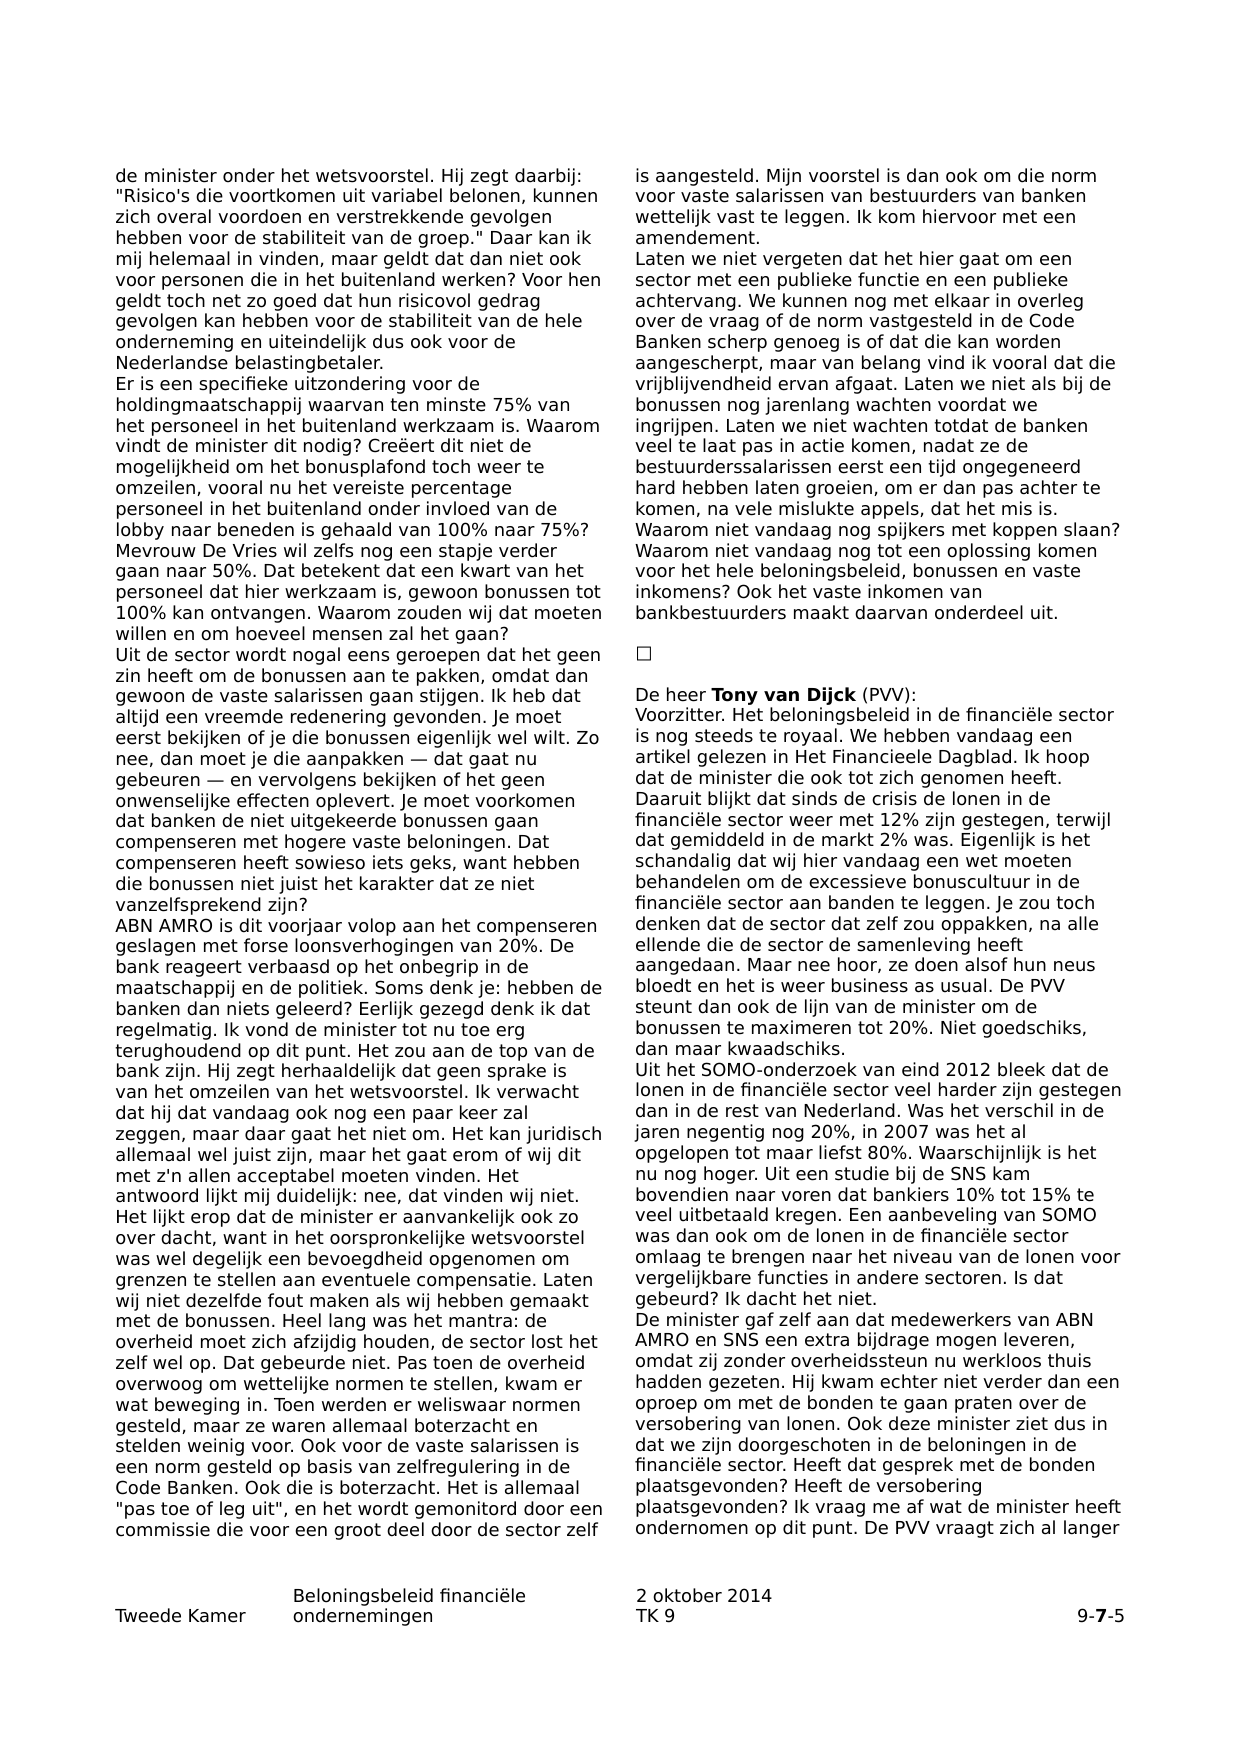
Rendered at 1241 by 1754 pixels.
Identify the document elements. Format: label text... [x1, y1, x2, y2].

text Laten we niet vergeten dat het hier gaat om een sector met een publieke functie en een publieke achtervang. We kunnen nog met elkaar in overleg over de vraag of de norm vastgesteld in de Code Banken scherp genoeg is of dat die kan worden aangescherpt, maar van belang vind ik vooral dat die vrijblijvendheid ervan afgaat. Laten we niet als bij de bonussen nog jarenlang wachten voordat we ingrijpen. Laten we niet wachten totdat de banken veel te laat pas in actie komen, nadat ze de bestuurderssalarissen eerst een tijd ongegeneerd hard hebben laten groeien, om er dan pas achter te komen, na vele mislukte appels, dat het mis is. Waarom niet vandaag nog spijkers met koppen slaan? Waarom niet vandaag nog tot een oplossing komen voor het hele beloningsbeleid, bonussen en vaste inkomens? Ook het vaste inkomen van bankbestuurders maakt daarvan onderdeel uit. [635, 249, 1125, 624]
text De heer Tony van Dijck (PVV): [635, 684, 1125, 705]
text Uit de sector wordt nogal eens geroepen dat het geen zin heeft om de bonussen aan te pakken, omdat dan gewoon de vaste salarissen gaan stijgen. Ik heb dat altijd een vreemde redenering gevonden. Je moet eerst bekijken of je die bonussen eigenlijk wel wilt. Zo nee, dan moet je die aanpakken — dat gaat nu gebeuren — en vervolgens bekijken of het geen onwenselijke effecten oplevert. Je moet voorkomen dat banken de niet uitgekeerde bonussen gaan compenseren met hogere vaste beloningen. Dat compenseren heeft sowieso iets geks, want hebben die bonussen niet juist het karakter dat ze niet vanzelfsprekend zijn? [115, 644, 605, 915]
text ⬜ [635, 644, 1125, 664]
text Voorzitter. Het beloningsbeleid in de financiële sector is nog steeds te royaal. We hebben vandaag een artikel gelezen in Het Financieele Dagblad. Ik hoop dat de minister die ook tot zich genomen heeft. Daaruit blijkt dat sinds de crisis de lonen in de financiële sector weer met 12% zijn gestegen, terwijl dat gemiddeld in de markt 2% was. Eigenlijk is het schandalig dat wij hier vandaag een wet moeten behandelen om de excessieve bonuscultuur in de financiële sector aan banden te leggen. Je zou toch denken dat de sector dat zelf zou oppakken, na alle ellende die de sector de samenleving heeft aangedaan. Maar nee hoor, ze doen alsof hun neus bloedt en het is weer business as usual. De PVV steunt dan ook de lijn van de minister om de bonussen te maximeren tot 20%. Niet goedschiks, dan maar kwaadschiks. [635, 705, 1125, 1059]
text ABN AMRO is dit voorjaar volop aan het compenseren geslagen met forse loonsverhogingen van 20%. De bank reageert verbaasd op het onbegrip in de maatschappij en de politiek. Soms denk je: hebben de banken dan niets geleerd? Eerlijk gezegd denk ik dat regelmatig. Ik vond de minister tot nu toe erg terughoudend op dit punt. Het zou aan de top van de bank zijn. Hij zegt herhaaldelijk dat geen sprake is van het omzeilen van het wetsvoorstel. Ik verwacht dat hij dat vandaag ook nog een paar keer zal zeggen, maar daar gaat het niet om. Het kan juridisch allemaal wel juist zijn, maar het gaat erom of wij dit met z'n allen acceptabel moeten vinden. Het antwoord lijkt mij duidelijk: nee, dat vinden wij niet. Het lijkt erop dat de minister er aanvankelijk ook zo over dacht, want in het oorspronkelijke wetsvoorstel was wel degelijk een bevoegdheid opgenomen om grenzen te stellen aan eventuele compensatie. Laten wij niet dezelfde fout maken als wij hebben gemaakt met de bonussen. Heel lang was het mantra: de overheid moet zich afzijdig houden, de sector lost het zelf wel op. Dat gebeurde niet. Pas toen de overheid overwoog om wettelijke normen te stellen, kwam er wat beweging in. Toen werden er weliswaar normen gesteld, maar ze waren allemaal boterzacht en stelden weinig voor. Ook voor de vaste salarissen is een norm gesteld op basis van zelfregulering in de Code Banken. Ook die is boterzacht. Het is allemaal "pas toe of leg uit", en het wordt gemonitord door een commissie die voor een groot deel door de sector zelf [115, 915, 605, 1540]
text Er is een specifieke uitzondering voor de holdingmaatschappij waarvan ten minste 75% van het personeel in het buitenland werkzaam is. Waarom vindt de minister dit nodig? Creëert dit niet de mogelijkheid om het bonusplafond toch weer te omzeilen, vooral nu het vereiste percentage personeel in het buitenland onder invloed van de lobby naar beneden is gehaald van 100% naar 75%? Mevrouw De Vries wil zelfs nog een stapje verder gaan naar 50%. Dat betekent dat een kwart van het personeel dat hier werkzaam is, gewoon bonussen tot 100% kan ontvangen. Waarom zouden wij dat moeten willen en om hoeveel mensen zal het gaan? [115, 374, 605, 644]
text De minister gaf zelf aan dat medewerkers van ABN AMRO en SNS een extra bijdrage mogen leveren, omdat zij zonder overheidssteun nu werkloos thuis hadden gezeten. Hij kwam echter niet verder dan een oproep om met de bonden te gaan praten over de versobering van lonen. Ook deze minister ziet dus in dat we zijn doorgeschoten in de beloningen in de financiële sector. Heeft dat gesprek met de bonden plaatsgevonden? Heeft de versobering plaatsgevonden? Ik vraag me af wat de minister heeft ondernomen op dit punt. De PVV vraagt zich al langer [635, 1309, 1125, 1538]
text is aangesteld. Mijn voorstel is dan ook om die norm voor vaste salarissen van bestuurders van banken wettelijk vast te leggen. Ik kom hiervoor met een amendement. [635, 165, 1125, 249]
text Uit het SOMO-onderzoek van eind 2012 bleek dat de lonen in de financiële sector veel harder zijn gestegen dan in de rest van Nederland. Was het verschil in de jaren negentig nog 20%, in 2007 was het al opgelopen tot maar liefst 80%. Waarschijnlijk is het nu nog hoger. Uit een studie bij de SNS kam bovendien naar voren dat bankiers 10% tot 15% te veel uitbetaald kregen. Een aanbeveling van SOMO was dan ook om de lonen in de financiële sector omlaag te brengen naar het niveau van de lonen voor vergelijkbare functies in andere sectoren. Is dat gebeurd? Ik dacht het niet. [635, 1059, 1125, 1309]
text de minister onder het wetsvoorstel. Hij zegt daarbij: "Risico's die voortkomen uit variabel belonen, kunnen zich overal voordoen en verstrekkende gevolgen hebben voor de stabiliteit van de groep." Daar kan ik mij helemaal in vinden, maar geldt dat dan niet ook voor personen die in het buitenland werken? Voor hen geldt toch net zo goed dat hun risicovol gedrag gevolgen kan hebben voor de stabiliteit van de hele onderneming en uiteindelijk dus ook voor de Nederlandse belastingbetaler. [115, 165, 605, 374]
